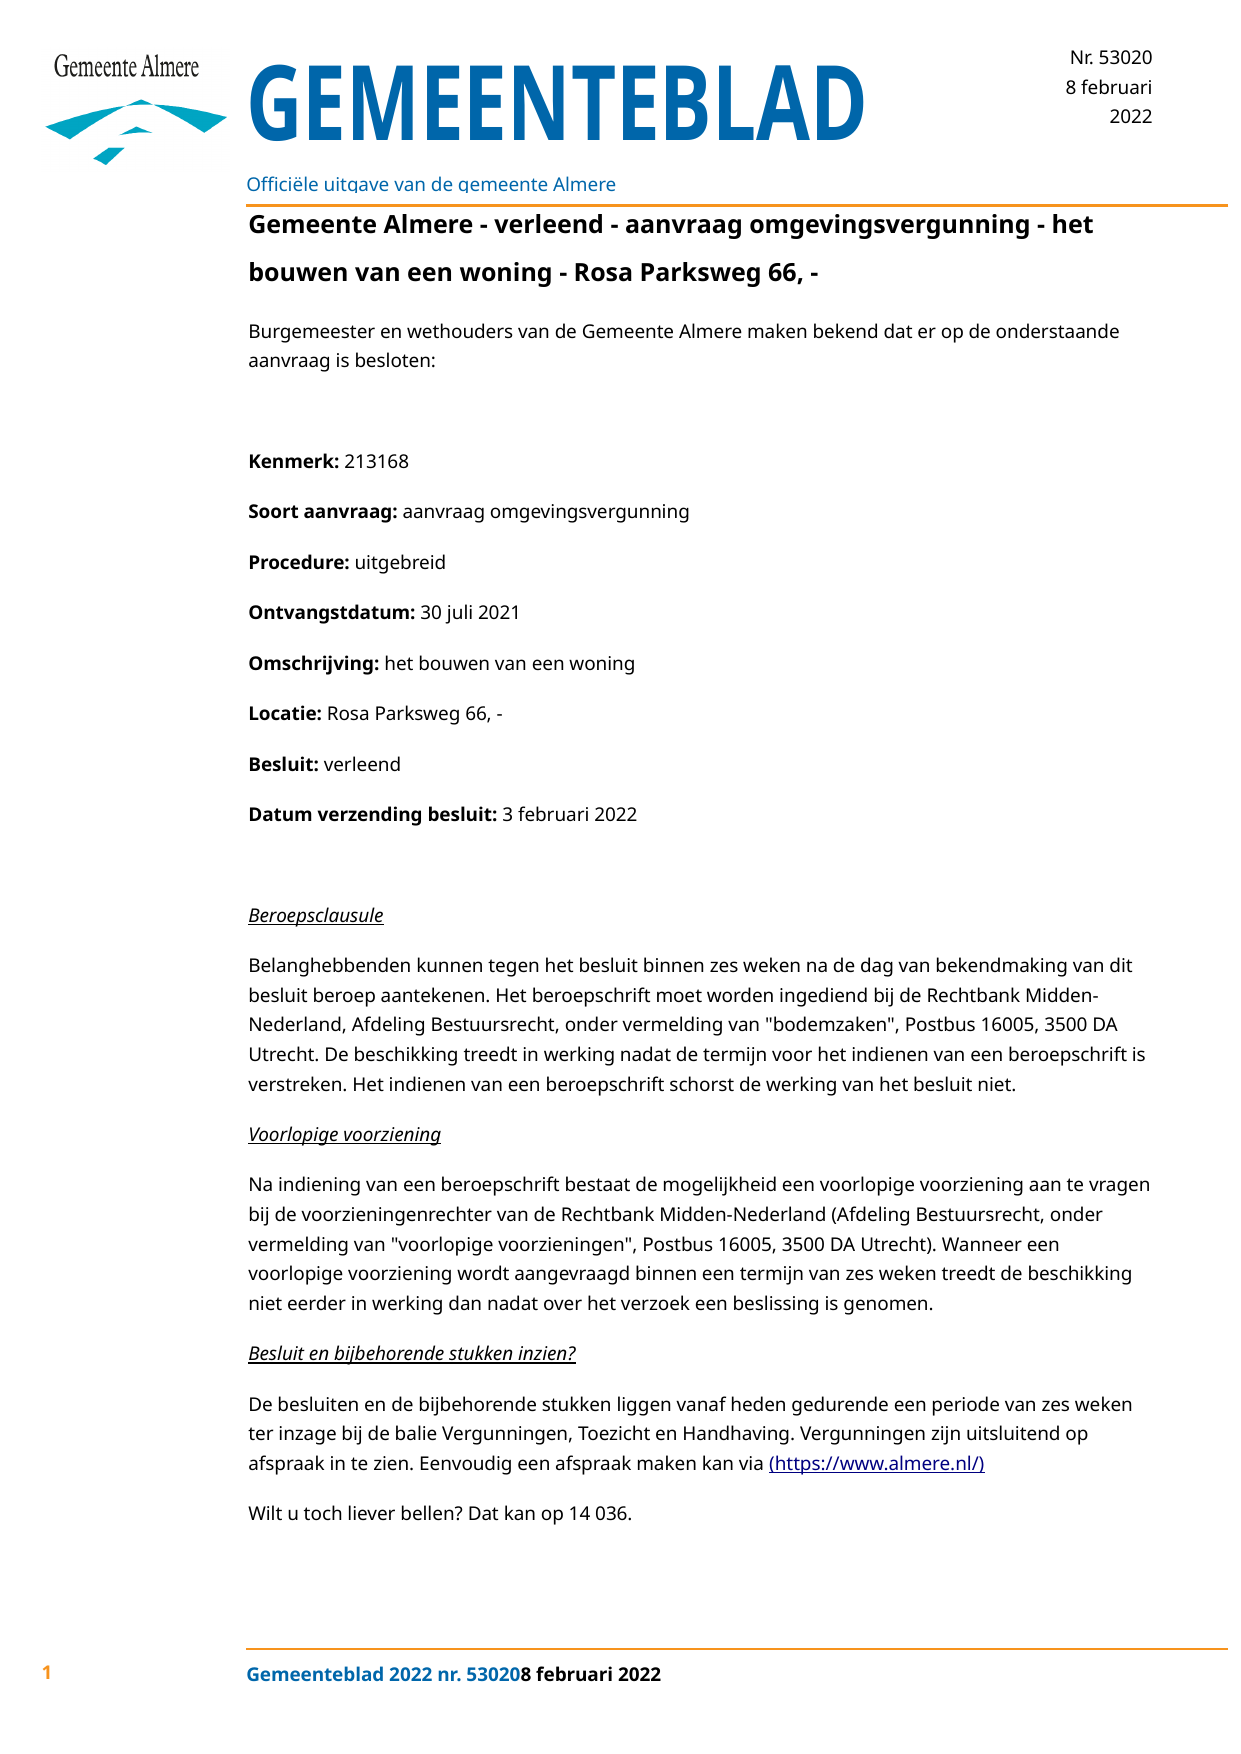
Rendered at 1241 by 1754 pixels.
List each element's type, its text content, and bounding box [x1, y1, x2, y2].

picture [41, 47, 231, 172]
text Procedure: uitgebreid [248, 549, 1152, 575]
text Kenmerk: 213168 [248, 448, 1152, 474]
text Omschrijving: het bouwen van een woning [248, 650, 1152, 676]
text Burgemeester en wethouders van de Gemeente Almere maken bekend dat er op de onderstaande aanvraag is besloten: [248, 318, 1152, 373]
text Beroepsclausule [248, 902, 1152, 928]
text Na indiening van een beroepschrift bestaat de mogelijkheid een voorlopige voorziening aan te vragen bij de voorzieningenrechter van de Rechtbank Midden-Nederland (Afdeling Bestuursrecht, onder vermelding van "voorlopige voorzieningen", Postbus 16005, 3500 DA Utrecht). Wanneer een voorlopige voorziening wordt aangevraagd binnen een termijn van zes weken treedt de beschikking niet eerder in werking dan nadat over het verzoek een beslissing is genomen. [248, 1172, 1152, 1316]
text Voorlopige voorziening [248, 1121, 1152, 1147]
text Belanghebbenden kunnen tegen het besluit binnen zes weken na de dag van bekendmaking van dit besluit beroep aantekenen. Het beroepschrift moet worden ingediend bij de Rechtbank Midden-Nederland, Afdeling Bestuursrecht, onder vermelding van "bodemzaken", Postbus 16005, 3500 DA Utrecht. De beschikking treedt in werking nadat de termijn voor het indienen van een beroepschrift is verstreken. Het indienen van een beroepschrift schorst de werking van het besluit niet. [248, 952, 1152, 1097]
text Locatie: Rosa Parksweg 66, - [248, 700, 1152, 726]
text De besluiten en de bijbehorende stukken liggen vanaf heden gedurende een periode van zes weken ter inzage bij de balie Vergunningen, Toezicht en Handhaving. Vergunningen zijn uitsluitend op afspraak in te zien. Eenvoudig een afspraak maken kan via (https://www.almere.nl/) [248, 1391, 1152, 1476]
text Soort aanvraag: aanvraag omgevingsvergunning [248, 499, 1152, 524]
text Besluit: verleend [248, 751, 1152, 777]
text Ontvangstdatum: 30 juli 2021 [248, 599, 1152, 625]
text Gemeente Almere - verleend - aanvraag omgevingsvergunning - het bouwen van een woning - Rosa Parksweg 66, - [248, 207, 1152, 288]
text Datum verzending besluit: 3 februari 2022 [248, 801, 1152, 827]
text Wilt u toch liever bellen? Dat kan op 14 036. [248, 1500, 1152, 1526]
text Besluit en bijbehorende stukken inzien? [248, 1340, 1152, 1366]
